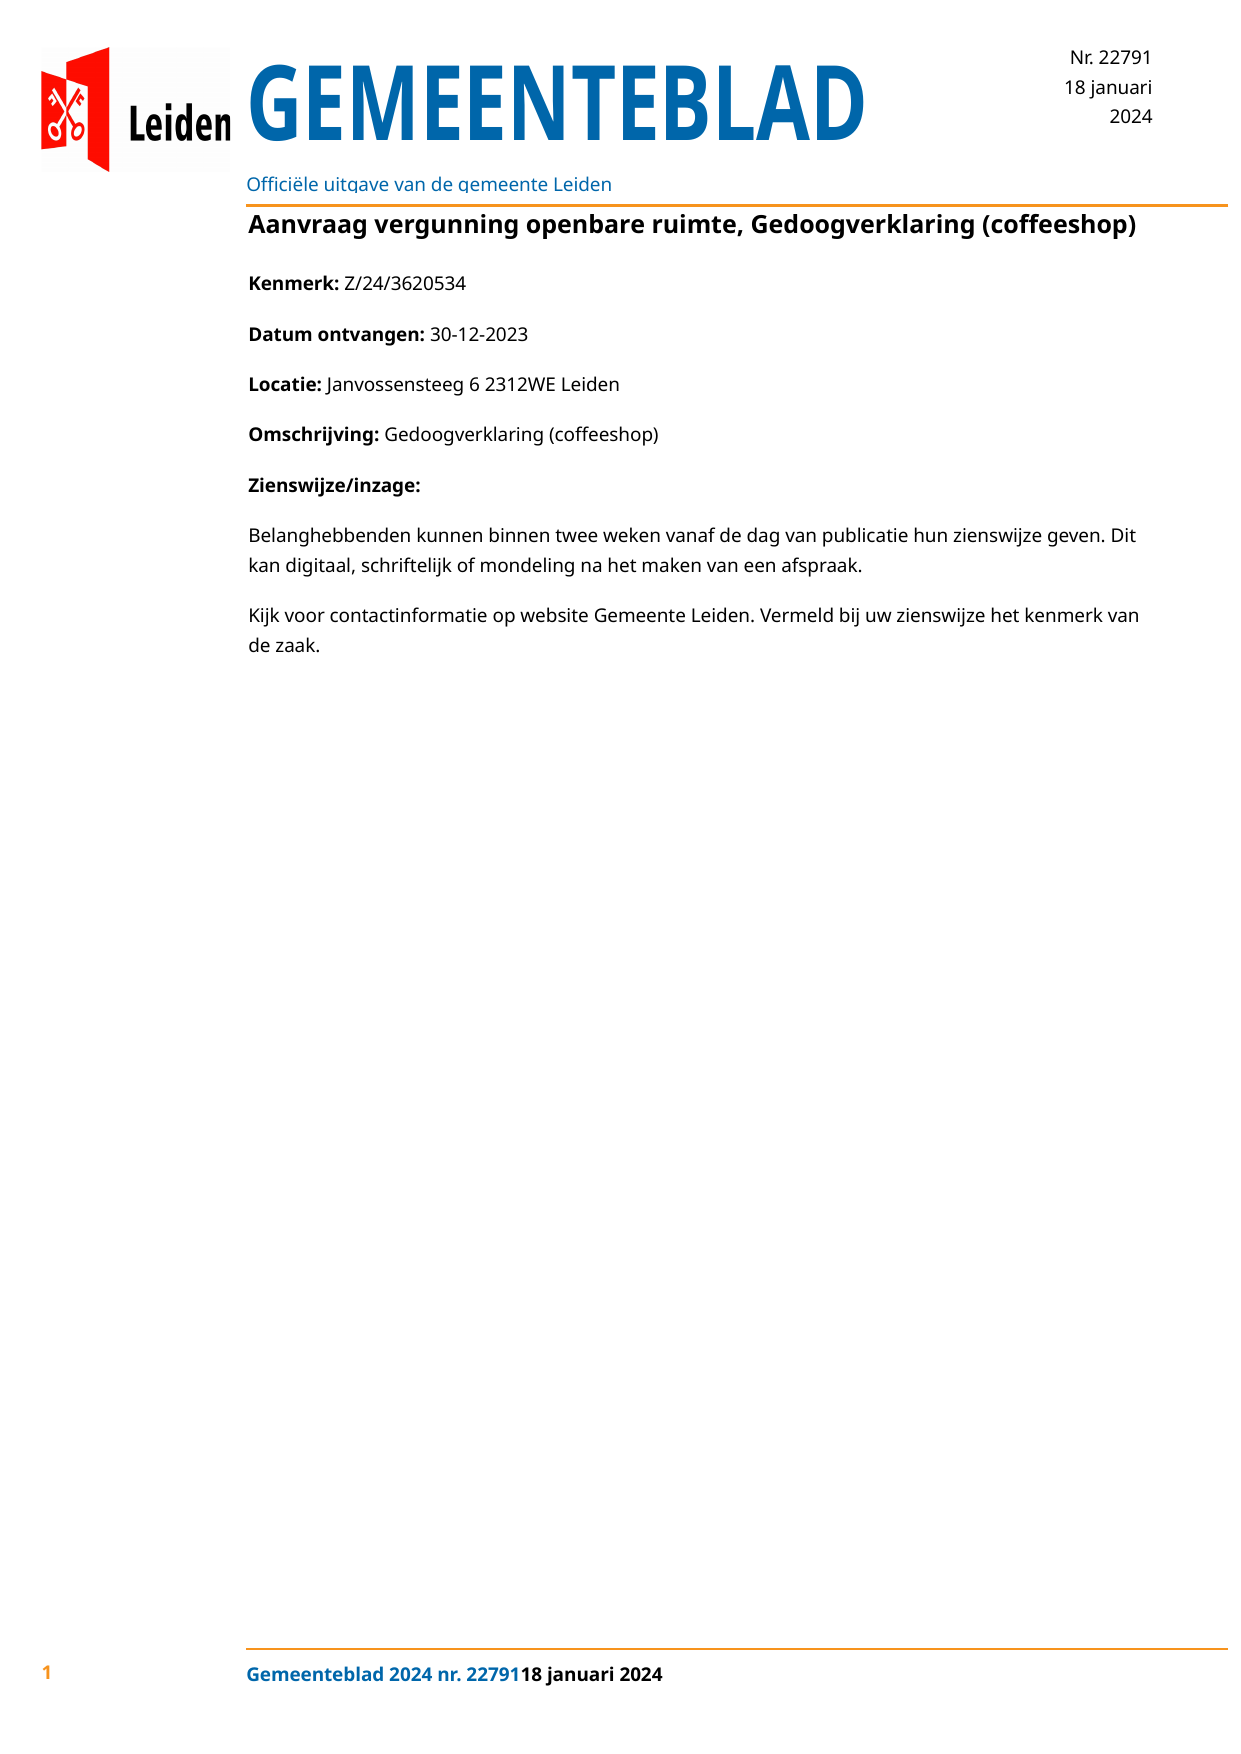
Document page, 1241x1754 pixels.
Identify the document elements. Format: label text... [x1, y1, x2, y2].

text Belanghebbenden kunnen binnen twee weken vanaf de dag van publicatie hun zienswijze geven. Dit kan digitaal, schriftelijk of mondeling na het maken van een afspraak. [248, 522, 1152, 578]
text Kijk voor contactinformatie op website Gemeente Leiden. Vermeld bij uw zienswijze het kenmerk van de zaak. [248, 602, 1152, 658]
text Omschrijving: Gedoogverklaring (coffeeshop) [248, 422, 1152, 447]
text Kenmerk: Z/24/3620534 [248, 270, 1152, 296]
text Aanvraag vergunning openbare ruimte, Gedoogverklaring (coffeeshop) [248, 207, 1152, 241]
text Locatie: Janvossensteeg 6 2312WE Leiden [248, 371, 1152, 397]
picture [41, 47, 231, 172]
text Zienswijze/inzage: [248, 472, 1152, 498]
text Datum ontvangen: 30-12-2023 [248, 321, 1152, 346]
